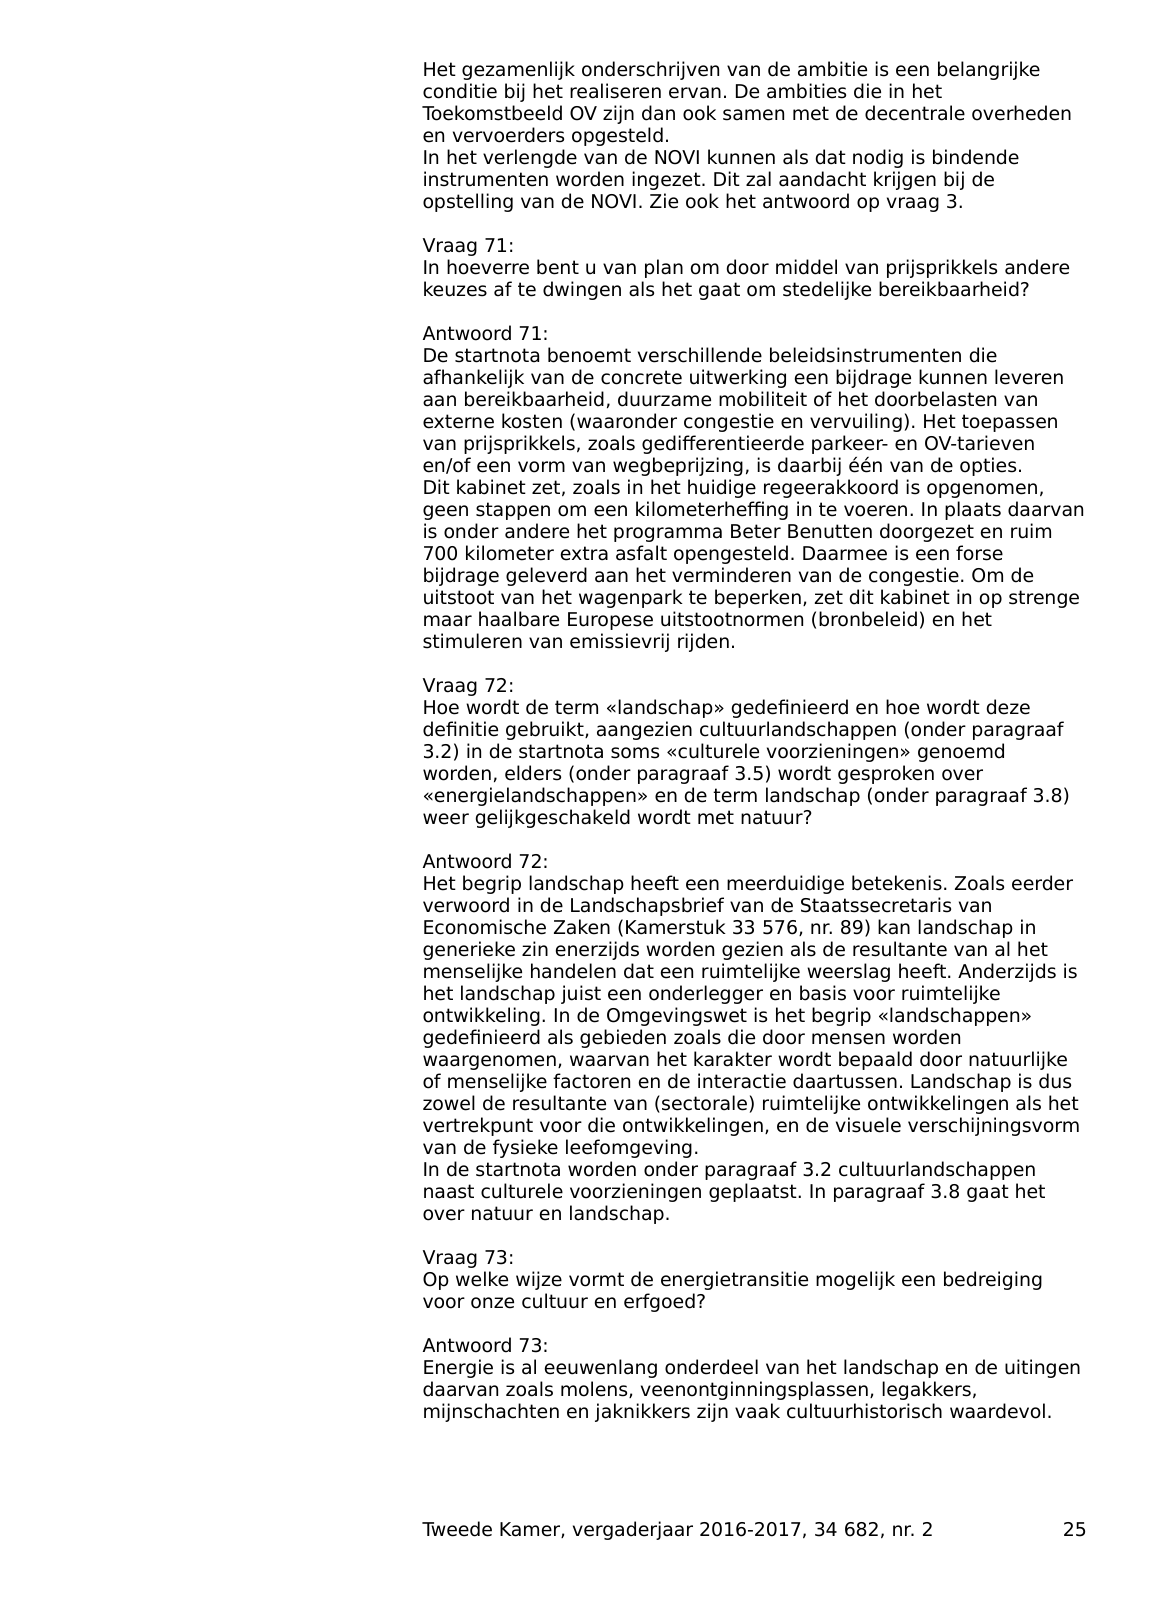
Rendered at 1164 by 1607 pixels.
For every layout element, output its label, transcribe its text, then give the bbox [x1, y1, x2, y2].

text In de startnota worden onder paragraaf 3.2 cultuurlandschappen naast culturele voorzieningen geplaatst. In paragraaf 3.8 gaat het over natuur en landschap. [422, 1159, 1087, 1225]
text Antwoord 73: [422, 1335, 1087, 1357]
text Antwoord 72: [422, 851, 1087, 873]
text De startnota benoemt verschillende beleidsinstrumenten die afhankelijk van de concrete uitwerking een bijdrage kunnen leveren aan bereikbaarheid, duurzame mobiliteit of het doorbelasten van externe kosten (waaronder congestie en vervuiling). Het toepassen van prijsprikkels, zoals gedifferentieerde parkeer- en OV-tarieven en/of een vorm van wegbeprijzing, is daarbij één van de opties. [422, 345, 1087, 477]
text Energie is al eeuwenlang onderdeel van het landschap en de uitingen daarvan zoals molens, veenontginningsplassen, legakkers, mijnschachten en jaknikkers zijn vaak cultuurhistorisch waardevol. [422, 1357, 1087, 1423]
text Het gezamenlijk onderschrijven van de ambitie is een belangrijke conditie bij het realiseren ervan. De ambities die in het Toekomstbeeld OV zijn dan ook samen met de decentrale overheden en vervoerders opgesteld. [422, 59, 1087, 147]
text In het verlengde van de NOVI kunnen als dat nodig is bindende instrumenten worden ingezet. Dit zal aandacht krijgen bij de opstelling van de NOVI. Zie ook het antwoord op vraag 3. [422, 147, 1087, 213]
text In hoeverre bent u van plan om door middel van prijsprikkels andere keuzes af te dwingen als het gaat om stedelijke bereikbaarheid? [422, 257, 1087, 301]
text Het begrip landschap heeft een meerduidige betekenis. Zoals eerder verwoord in de Landschapsbrief van de Staatssecretaris van Economische Zaken (Kamerstuk 33 576, nr. 89) kan landschap in generieke zin enerzijds worden gezien als de resultante van al het menselijke handelen dat een ruimtelijke weerslag heeft. Anderzijds is het landschap juist een onderlegger en basis voor ruimtelijke ontwikkeling. In de Omgevingswet is het begrip «landschappen» gedefinieerd als gebieden zoals die door mensen worden waargenomen, waarvan het karakter wordt bepaald door natuurlijke of menselijke factoren en de interactie daartussen. Landschap is dus zowel de resultante van (sectorale) ruimtelijke ontwikkelingen als het vertrekpunt voor die ontwikkelingen, en de visuele verschijningsvorm van de fysieke leefomgeving. [422, 873, 1087, 1159]
text Hoe wordt de term «landschap» gedefinieerd en hoe wordt deze definitie gebruikt, aangezien cultuurlandschappen (onder paragraaf 3.2) in de startnota soms «culturele voorzieningen» genoemd worden, elders (onder paragraaf 3.5) wordt gesproken over «energielandschappen» en de term landschap (onder paragraaf 3.8) weer gelijkgeschakeld wordt met natuur? [422, 697, 1087, 829]
text Vraag 71: [422, 235, 1087, 257]
text Dit kabinet zet, zoals in het huidige regeerakkoord is opgenomen, geen stappen om een kilometerheffing in te voeren. In plaats daarvan is onder andere het programma Beter Benutten doorgezet en ruim 700 kilometer extra asfalt opengesteld. Daarmee is een forse bijdrage geleverd aan het verminderen van de congestie. Om de uitstoot van het wagenpark te beperken, zet dit kabinet in op strenge maar haalbare Europese uitstootnormen (bronbeleid) en het stimuleren van emissievrij rijden. [422, 477, 1087, 653]
text Vraag 72: [422, 675, 1087, 697]
text Op welke wijze vormt de energietransitie mogelijk een bedreiging voor onze cultuur en erfgoed? [422, 1269, 1087, 1313]
text Vraag 73: [422, 1247, 1087, 1269]
text Antwoord 71: [422, 323, 1087, 345]
